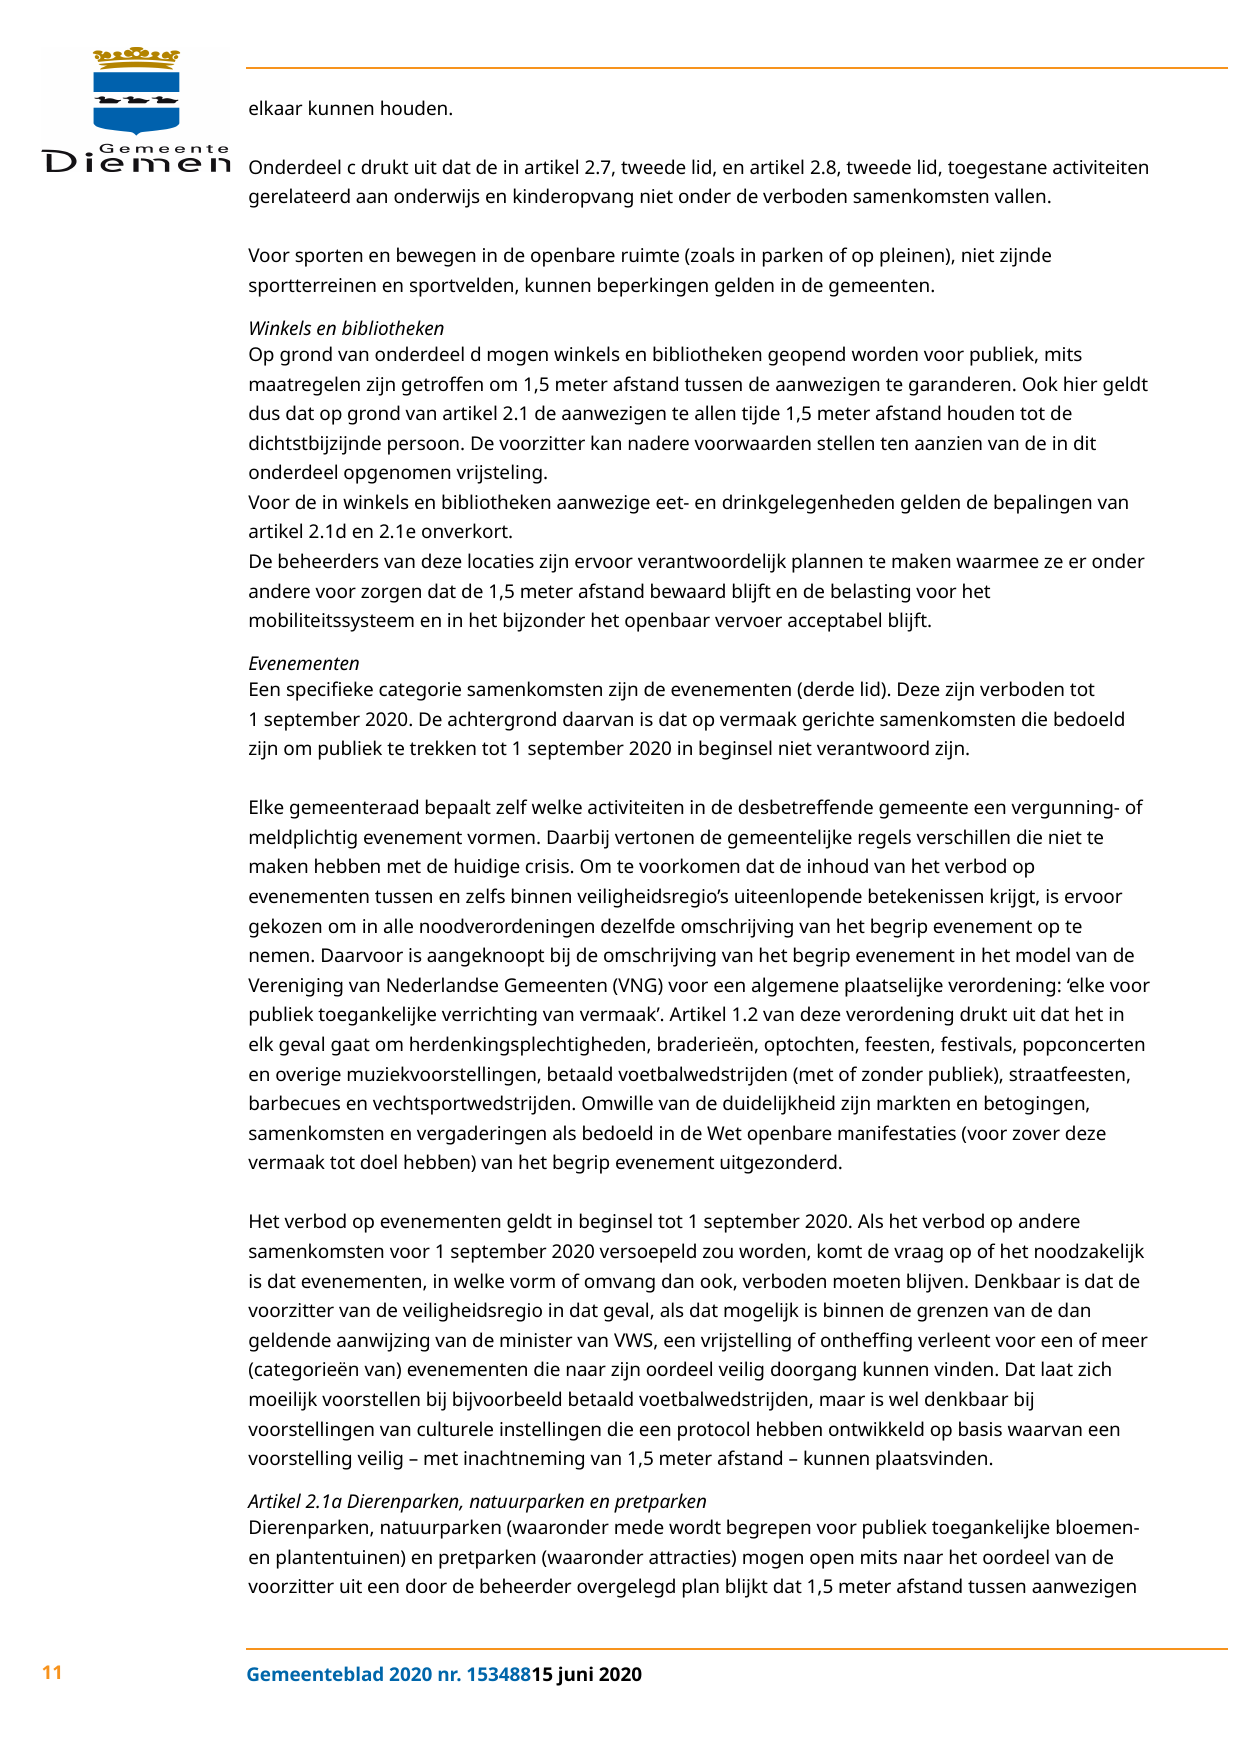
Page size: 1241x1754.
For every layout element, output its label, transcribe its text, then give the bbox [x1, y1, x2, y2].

text Artikel 2.1a Dierenparken, natuurparken en pretparken [248, 1488, 1152, 1514]
text Voor sporten en bewegen in de openbare ruimte (zoals in parken of op pleinen), niet zijnde sportterreinen en sportvelden, kunnen beperkingen gelden in de gemeenten. [248, 243, 1152, 298]
text Evenementen [248, 651, 1152, 676]
text Elke gemeenteraad bepaalt zelf welke activiteiten in de desbetreffende gemeente een vergunning- of meldplichtig evenement vormen. Daarbij vertonen de gemeentelijke regels verschillen die niet te maken hebben met de huidige crisis. Om te voorkomen dat de inhoud van het verbod op evenementen tussen en zelfs binnen veiligheidsregio’s uiteenlopende betekenissen krijgt, is ervoor gekozen om in alle noodverordeningen dezelfde omschrijving van het begrip evenement op te nemen. Daarvoor is aangeknoopt bij de omschrijving van het begrip evenement in het model van de Vereniging van Nederlandse Gemeenten (VNG) voor een algemene plaatselijke verordening: ‘elke voor publiek toegankelijke verrichting van vermaak’. Artikel 1.2 van deze verordening drukt uit dat het in elk geval gaat om herdenkingsplechtigheden, braderieën, optochten, feesten, festivals, popconcerten en overige muziekvoorstellingen, betaald voetbalwedstrijden (met of zonder publiek), straatfeesten, barbecues en vechtsportwedstrijden. Omwille van de duidelijkheid zijn markten en betogingen, samenkomsten en vergaderingen als bedoeld in de Wet openbare manifestaties (voor zover deze vermaak tot doel hebben) van het begrip evenement uitgezonderd. [248, 794, 1152, 1175]
picture [41, 47, 231, 172]
text Op grond van onderdeel d mogen winkels en bibliotheken geopend worden voor publiek, mits maatregelen zijn getroffen om 1,5 meter afstand tussen de aanwezigen te garanderen. Ook hier geldt dus dat op grond van artikel 2.1 de aanwezigen te allen tijde 1,5 meter afstand houden tot de dichtstbijzijnde persoon. De voorzitter kan nadere voorwaarden stellen ten aanzien van de in dit onderdeel opgenomen vrijsteling. [248, 341, 1152, 485]
text Dierenparken, natuurparken (waaronder mede wordt begrepen voor publiek toegankelijke bloemen- en plantentuinen) en pretparken (waaronder attracties) mogen open mits naar het oordeel van de voorzitter uit een door de beheerder overgelegd plan blijkt dat 1,5 meter afstand tussen aanwezigen [248, 1514, 1152, 1599]
text Het verbod op evenementen geldt in beginsel tot 1 september 2020. Als het verbod op andere samenkomsten voor 1 september 2020 versoepeld zou worden, komt de vraag op of het noodzakelijk is dat evenementen, in welke vorm of omvang dan ook, verboden moeten blijven. Denkbaar is dat de voorzitter van de veiligheidsregio in dat geval, als dat mogelijk is binnen de grenzen van de dan geldende aanwijzing van de minister van VWS, een vrijstelling of ontheffing verleent voor een of meer (categorieën van) evenementen die naar zijn oordeel veilig doorgang kunnen vinden. Dat laat zich moeilijk voorstellen bij bijvoorbeeld betaald voetbalwedstrijden, maar is wel denkbaar bij voorstellingen van culturele instellingen die een protocol hebben ontwikkeld op basis waarvan een voorstelling veilig – met inachtneming van 1,5 meter afstand – kunnen plaatsvinden. [248, 1209, 1152, 1471]
text Onderdeel c drukt uit dat de in artikel 2.7, tweede lid, en artikel 2.8, tweede lid, toegestane activiteiten gerelateerd aan onderwijs en kinderopvang niet onder de verboden samenkomsten vallen. [248, 154, 1152, 209]
text elkaar kunnen houden. [248, 95, 1152, 121]
text Voor de in winkels en bibliotheken aanwezige eet- en drinkgelegenheden gelden de bepalingen van artikel 2.1d en 2.1e onverkort. [248, 489, 1152, 544]
text Winkels en bibliotheken [248, 315, 1152, 341]
text Een specifieke categorie samenkomsten zijn de evenementen (derde lid). Deze zijn verboden tot 1 september 2020. De achtergrond daarvan is dat op vermaak gerichte samenkomsten die bedoeld zijn om publiek te trekken tot 1 september 2020 in beginsel niet verantwoord zijn. [248, 676, 1152, 761]
text De beheerders van deze locaties zijn ervoor verantwoordelijk plannen te maken waarmee ze er onder andere voor zorgen dat de 1,5 meter afstand bewaard blijft en de belasting voor het mobiliteitssysteem en in het bijzonder het openbaar vervoer acceptabel blijft. [248, 548, 1152, 633]
